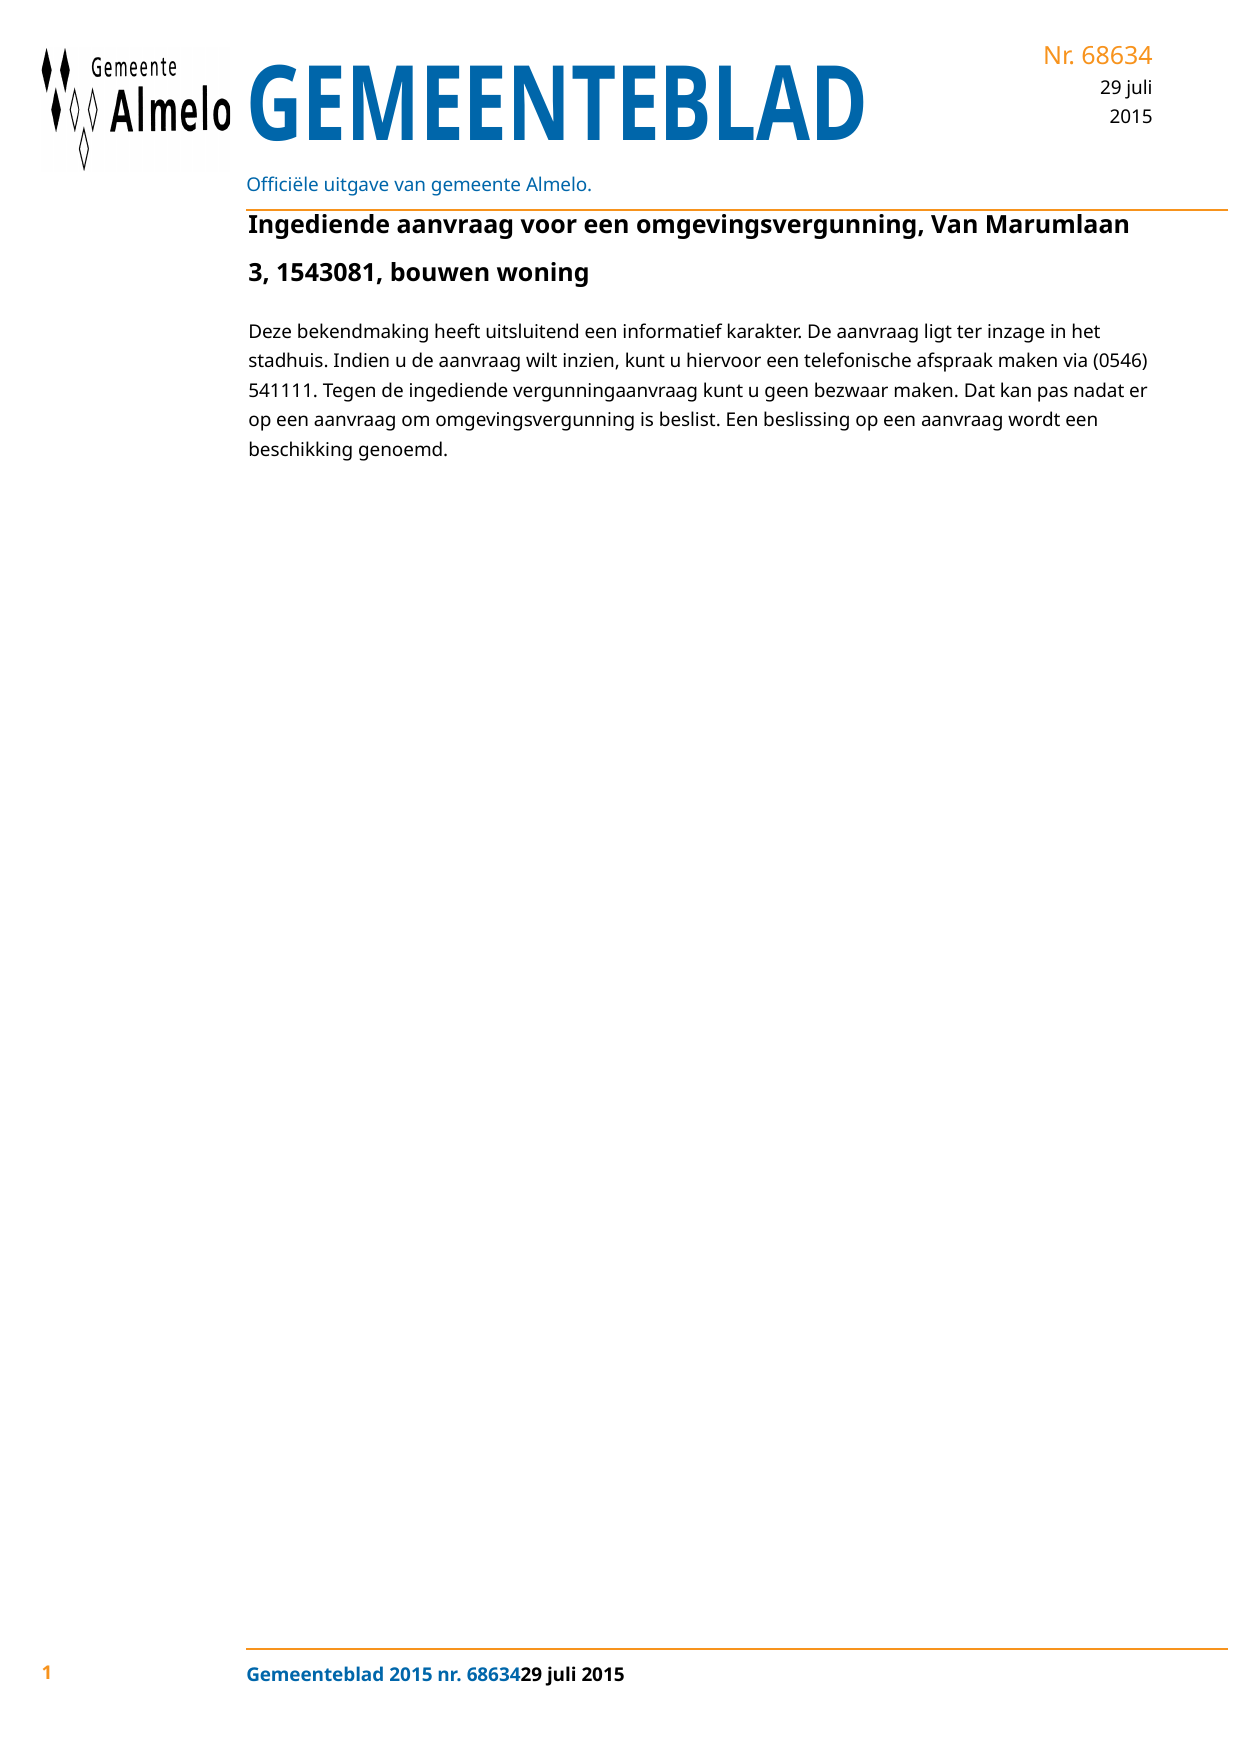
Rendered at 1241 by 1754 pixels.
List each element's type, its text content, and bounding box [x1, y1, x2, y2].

picture [41, 47, 231, 172]
text Ingediende aanvraag voor een omgevingsvergunning, Van Marumlaan 3, 1543081, bouwen woning [248, 211, 1152, 288]
text Deze bekendmaking heeft uitsluitend een informatief karakter. De aanvraag ligt ter inzage in het stadhuis. Indien u de aanvraag wilt inzien, kunt u hiervoor een telefonische afspraak maken via (0546) 541111. Tegen de ingediende vergunningaanvraag kunt u geen bezwaar maken. Dat kan pas nadat er op een aanvraag om omgevingsvergunning is beslist. Een beslissing op een aanvraag wordt een beschikking genoemd. [248, 318, 1152, 462]
